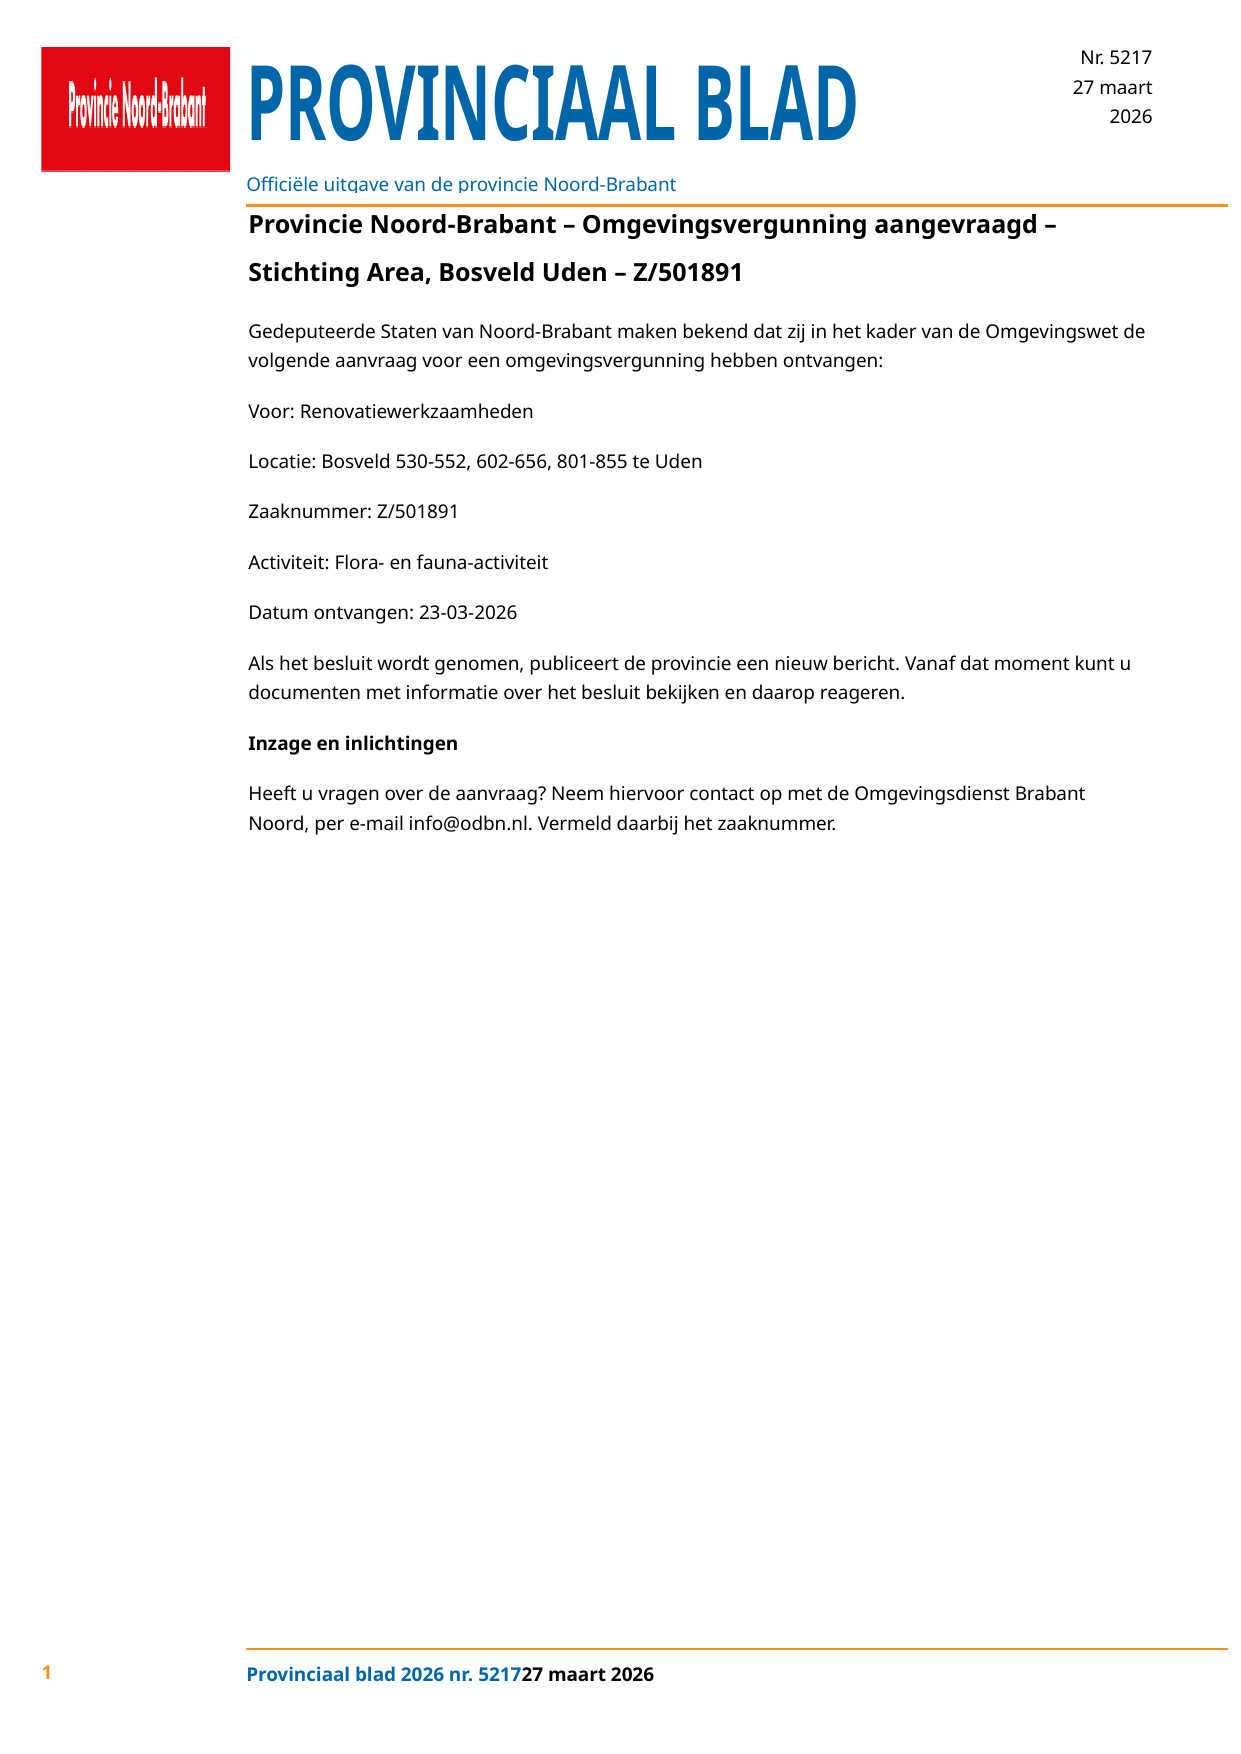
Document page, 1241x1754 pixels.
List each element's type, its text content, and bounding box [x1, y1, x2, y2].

text Inzage en inlichtingen [248, 730, 1152, 756]
picture [41, 47, 231, 172]
text Activiteit: Flora- en fauna-activiteit [248, 549, 1152, 575]
text Provincie Noord-Brabant – Omgevingsvergunning aangevraagd – Stichting Area, Bosveld Uden – Z/501891 [248, 207, 1152, 288]
text Locatie: Bosveld 530-552, 602-656, 801-855 te Uden [248, 448, 1152, 474]
text Heeft u vragen over de aanvraag? Neem hiervoor contact op met de Omgevingsdienst Brabant Noord, per e-mail info@odbn.nl. Vermeld daarbij het zaaknummer. [248, 780, 1152, 836]
text Datum ontvangen: 23-03-2026 [248, 599, 1152, 625]
text Zaaknummer: Z/501891 [248, 499, 1152, 524]
text Gedeputeerde Staten van Noord-Brabant maken bekend dat zij in het kader van de Omgevingswet de volgende aanvraag voor een omgevingsvergunning hebben ontvangen: [248, 318, 1152, 373]
text Voor: Renovatiewerkzaamheden [248, 398, 1152, 424]
text Als het besluit wordt genomen, publiceert de provincie een nieuw bericht. Vanaf dat moment kunt u documenten met informatie over het besluit bekijken en daarop reageren. [248, 650, 1152, 705]
